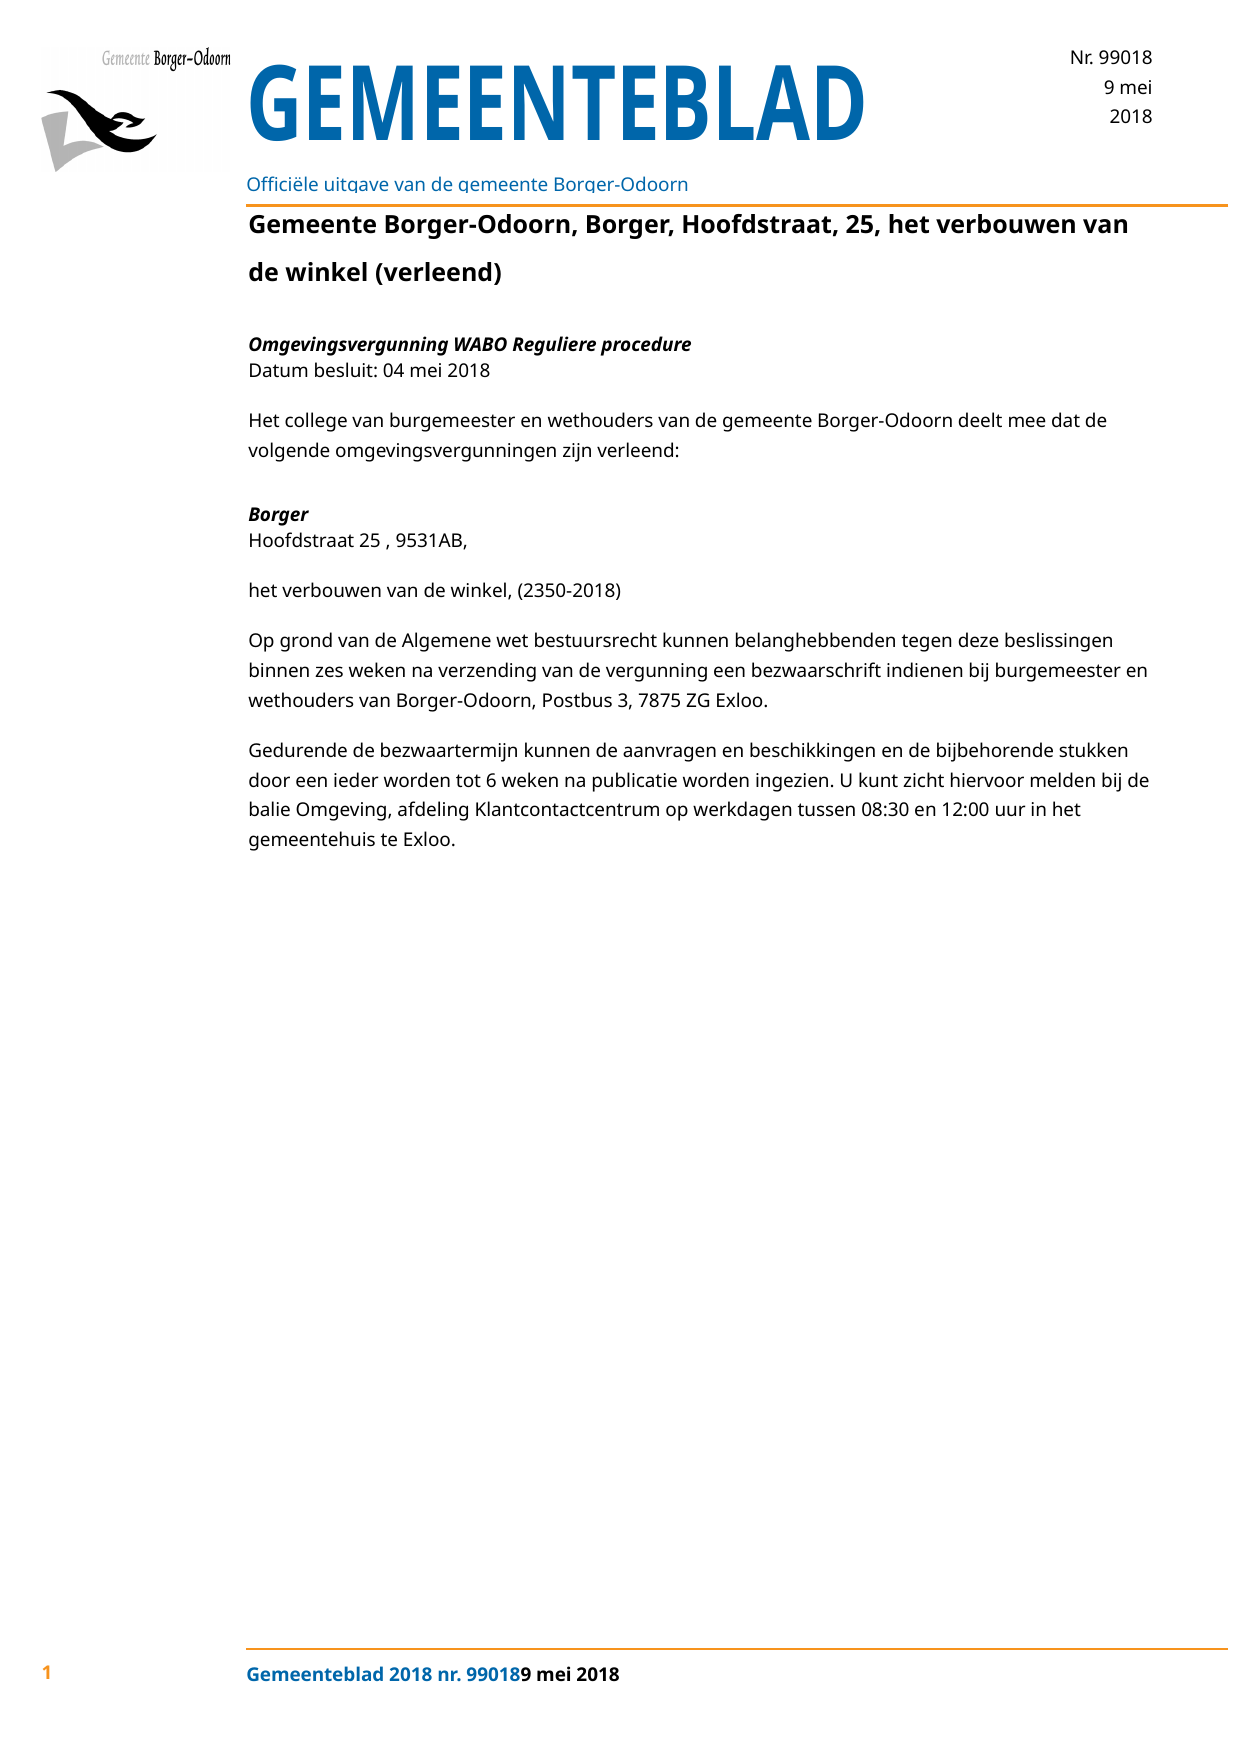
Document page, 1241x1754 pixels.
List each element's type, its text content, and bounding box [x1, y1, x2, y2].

text Datum besluit: 04 mei 2018 [248, 357, 1152, 383]
text Gemeente Borger-Odoorn, Borger, Hoofdstraat, 25, het verbouwen van de winkel (verleend) [248, 207, 1152, 288]
text Op grond van de Algemene wet bestuursrecht kunnen belanghebbenden tegen deze beslissingen binnen zes weken na verzending van de vergunning een bezwaarschrift indienen bij burgemeester en wethouders van Borger-Odoorn, Postbus 3, 7875 ZG Exloo. [248, 628, 1152, 713]
text Borger [248, 501, 1152, 527]
text het verbouwen van de winkel, (2350-2018) [248, 577, 1152, 603]
text Het college van burgemeester en wethouders van de gemeente Borger-Odoorn deelt mee dat de volgende omgevingsvergunningen zijn verleend: [248, 408, 1152, 463]
text Hoofdstraat 25 , 9531AB, [248, 527, 1152, 553]
text Omgevingsvergunning WABO Reguliere procedure [248, 331, 1152, 357]
text Gedurende de bezwaartermijn kunnen de aanvragen en beschikkingen en de bijbehorende stukken door een ieder worden tot 6 weken na publicatie worden ingezien. U kunt zicht hiervoor melden bij de balie Omgeving, afdeling Klantcontactcentrum op werkdagen tussen 08:30 en 12:00 uur in het gemeentehuis te Exloo. [248, 737, 1152, 852]
picture [41, 47, 231, 172]
